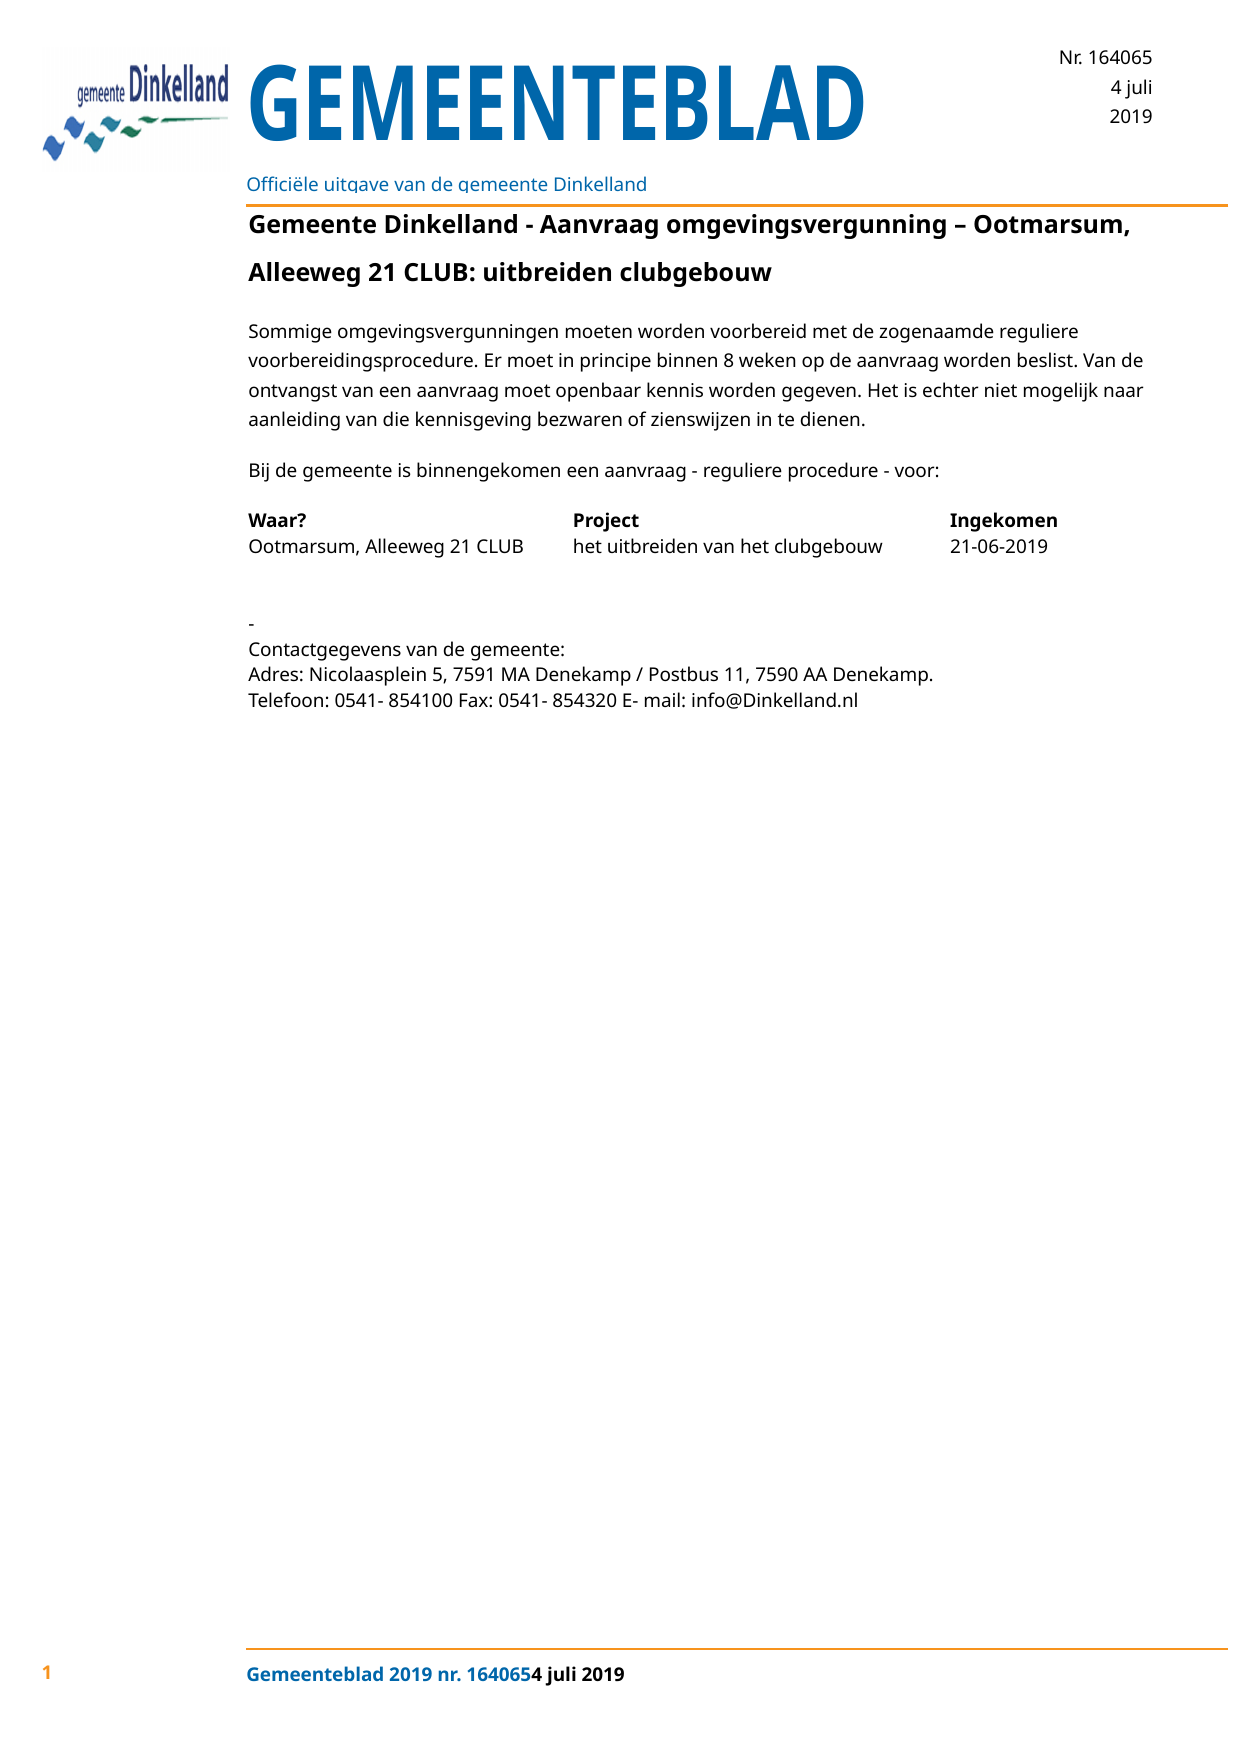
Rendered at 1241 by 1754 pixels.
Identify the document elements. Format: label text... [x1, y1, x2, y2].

text Contactgegevens van de gemeente: [248, 636, 1152, 662]
text Gemeente Dinkelland - Aanvraag omgevingsvergunning – Ootmarsum, Alleeweg 21 CLUB: uitbreiden clubgebouw [248, 207, 1152, 288]
text Bij de gemeente is binnengekomen een aanvraag - reguliere procedure - voor: [248, 457, 1152, 483]
table_cell het uitbreiden van het clubgebouw [573, 533, 950, 559]
text Sommige omgevingsvergunningen moeten worden voorbereid met de zogenaamde reguliere voorbereidingsprocedure. Er moet in principe binnen 8 weken op de aanvraag worden beslist. Van de ontvangst van een aanvraag moet openbaar kennis worden gegeven. Het is echter niet mogelijk naar aanleiding van die kennisgeving bezwaren of zienswijzen in te dienen. [248, 318, 1152, 432]
table_cell 21-06-2019 [950, 533, 1152, 559]
text Adres: Nicolaasplein 5, 7591 MA Denekamp / Postbus 11, 7590 AA Denekamp. [248, 662, 1152, 687]
table_header Waar? [248, 508, 573, 533]
text Telefoon: 0541- 854100 Fax: 0541- 854320 E- mail: info@Dinkelland.nl [248, 687, 1152, 713]
table_cell Ootmarsum, Alleeweg 21 CLUB [248, 533, 573, 559]
text - [248, 610, 1152, 636]
picture [41, 47, 231, 172]
table_header Ingekomen [950, 508, 1152, 533]
table_header Project [573, 508, 950, 533]
